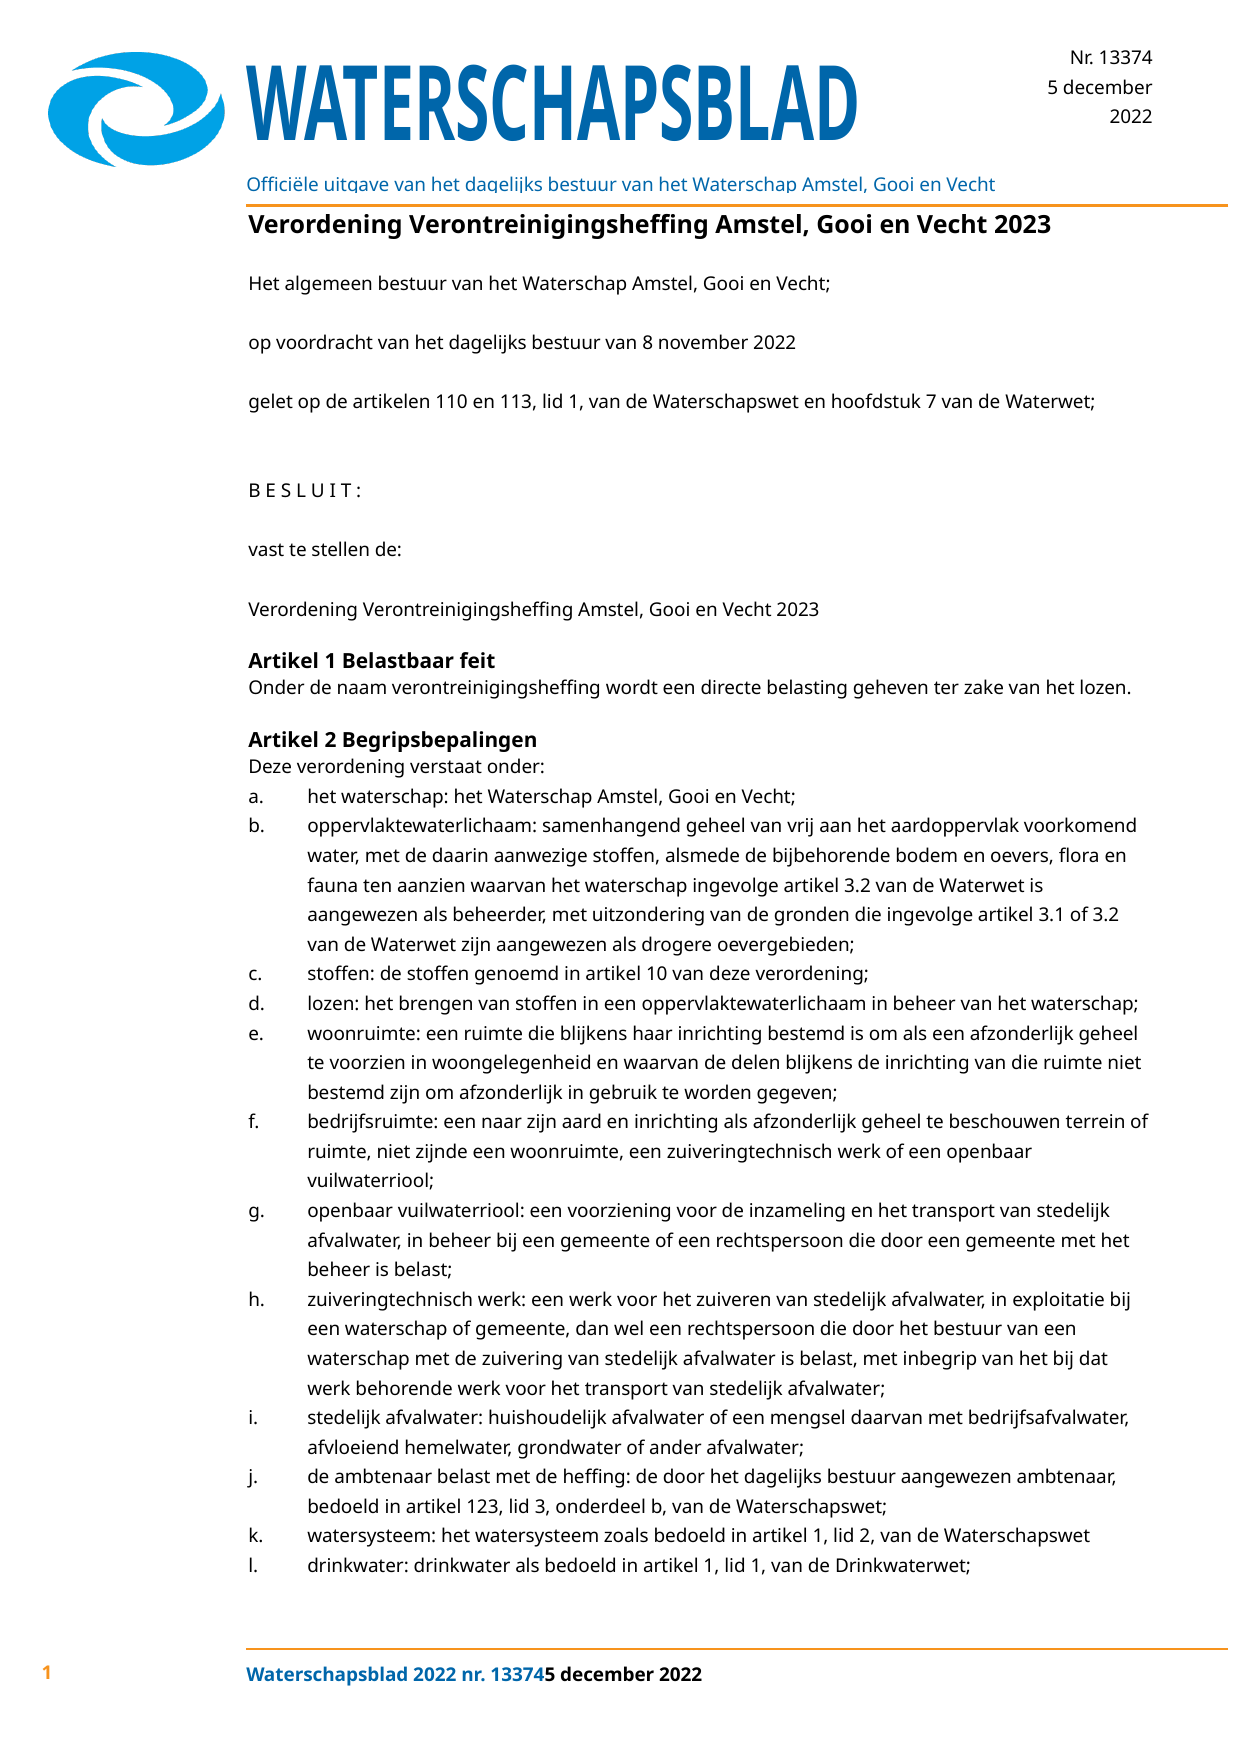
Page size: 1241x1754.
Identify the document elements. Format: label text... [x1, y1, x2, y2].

list watersysteem: het watersysteem zoals bedoeld in artikel 1, lid 2, van de Waterschapswet [248, 1523, 1152, 1548]
text Onder de naam verontreinigingsheffing wordt een directe belasting geheven ter zake van het lozen. [248, 674, 1152, 700]
list zuiveringtechnisch werk: een werk voor het zuiveren van stedelijk afvalwater, in exploitatie bij een waterschap of gemeente, dan wel een rechtspersoon die door het bestuur van een waterschap met de zuivering van stedelijk afvalwater is belast, met inbegrip van het bij dat werk behorende werk voor het transport van stedelijk afvalwater; [248, 1286, 1152, 1400]
text op voordracht van het dagelijks bestuur van 8 november 2022 [248, 329, 1152, 355]
list drinkwater: drinkwater als bedoeld in artikel 1, lid 1, van de Drinkwaterwet; [248, 1552, 1152, 1578]
picture [41, 47, 231, 172]
text Verordening Verontreinigingsheffing Amstel, Gooi en Vecht 2023 [248, 207, 1152, 241]
list de ambtenaar belast met de heffing: de door het dagelijks bestuur aangewezen ambtenaar, bedoeld in artikel 123, lid 3, onderdeel b, van de Waterschapswet; [248, 1463, 1152, 1519]
list stedelijk afvalwater: huishoudelijk afvalwater of een mengsel daarvan met bedrijfsafvalwater, afvloeiend hemelwater, grondwater of ander afvalwater; [248, 1404, 1152, 1459]
text Deze verordening verstaat onder: [248, 753, 1152, 779]
list openbaar vuilwaterriool: een voorziening voor de inzameling en het transport van stedelijk afvalwater, in beheer bij een gemeente of een rechtspersoon die door een gemeente met het beheer is belast; [248, 1197, 1152, 1282]
text gelet op de artikelen 110 en 113, lid 1, van de Waterschapswet en hoofdstuk 7 van de Waterwet; [248, 389, 1152, 414]
text B E S L U I T : [248, 477, 1152, 503]
list het waterschap: het Waterschap Amstel, Gooi en Vecht; [248, 783, 1152, 809]
list woonruimte: een ruimte die blijkens haar inrichting bestemd is om als een afzonderlijk geheel te voorzien in woongelegenheid en waarvan de delen blijkens de inrichting van die ruimte niet bestemd zijn om afzonderlijk in gebruik te worden gegeven; [248, 1020, 1152, 1104]
list lozen: het brengen van stoffen in een oppervlaktewaterlichaam in beheer van het waterschap; [248, 990, 1152, 1016]
text Artikel 1 Belastbaar feit [248, 646, 1152, 674]
text Verordening Verontreinigingsheffing Amstel, Gooi en Vecht 2023 [248, 596, 1152, 621]
list bedrijfsruimte: een naar zijn aard en inrichting als afzonderlijk geheel te beschouwen terrein of ruimte, niet zijnde een woonruimte, een zuiveringtechnisch werk of een openbaar vuilwaterriool; [248, 1108, 1152, 1193]
text Het algemeen bestuur van het Waterschap Amstel, Gooi en Vecht; [248, 270, 1152, 296]
text Artikel 2 Begripsbepalingen [248, 725, 1152, 753]
text vast te stellen de: [248, 537, 1152, 562]
list stoffen: de stoffen genoemd in artikel 10 van deze verordening; [248, 961, 1152, 986]
list oppervlaktewaterlichaam: samenhangend geheel van vrij aan het aardoppervlak voorkomend water, met de daarin aanwezige stoffen, alsmede de bijbehorende bodem en oevers, flora en fauna ten aanzien waarvan het waterschap ingevolge artikel 3.2 van de Waterwet is aangewezen als beheerder, met uitzondering van de gronden die ingevolge artikel 3.1 of 3.2 van de Waterwet zijn aangewezen als drogere oevergebieden; [248, 813, 1152, 957]
